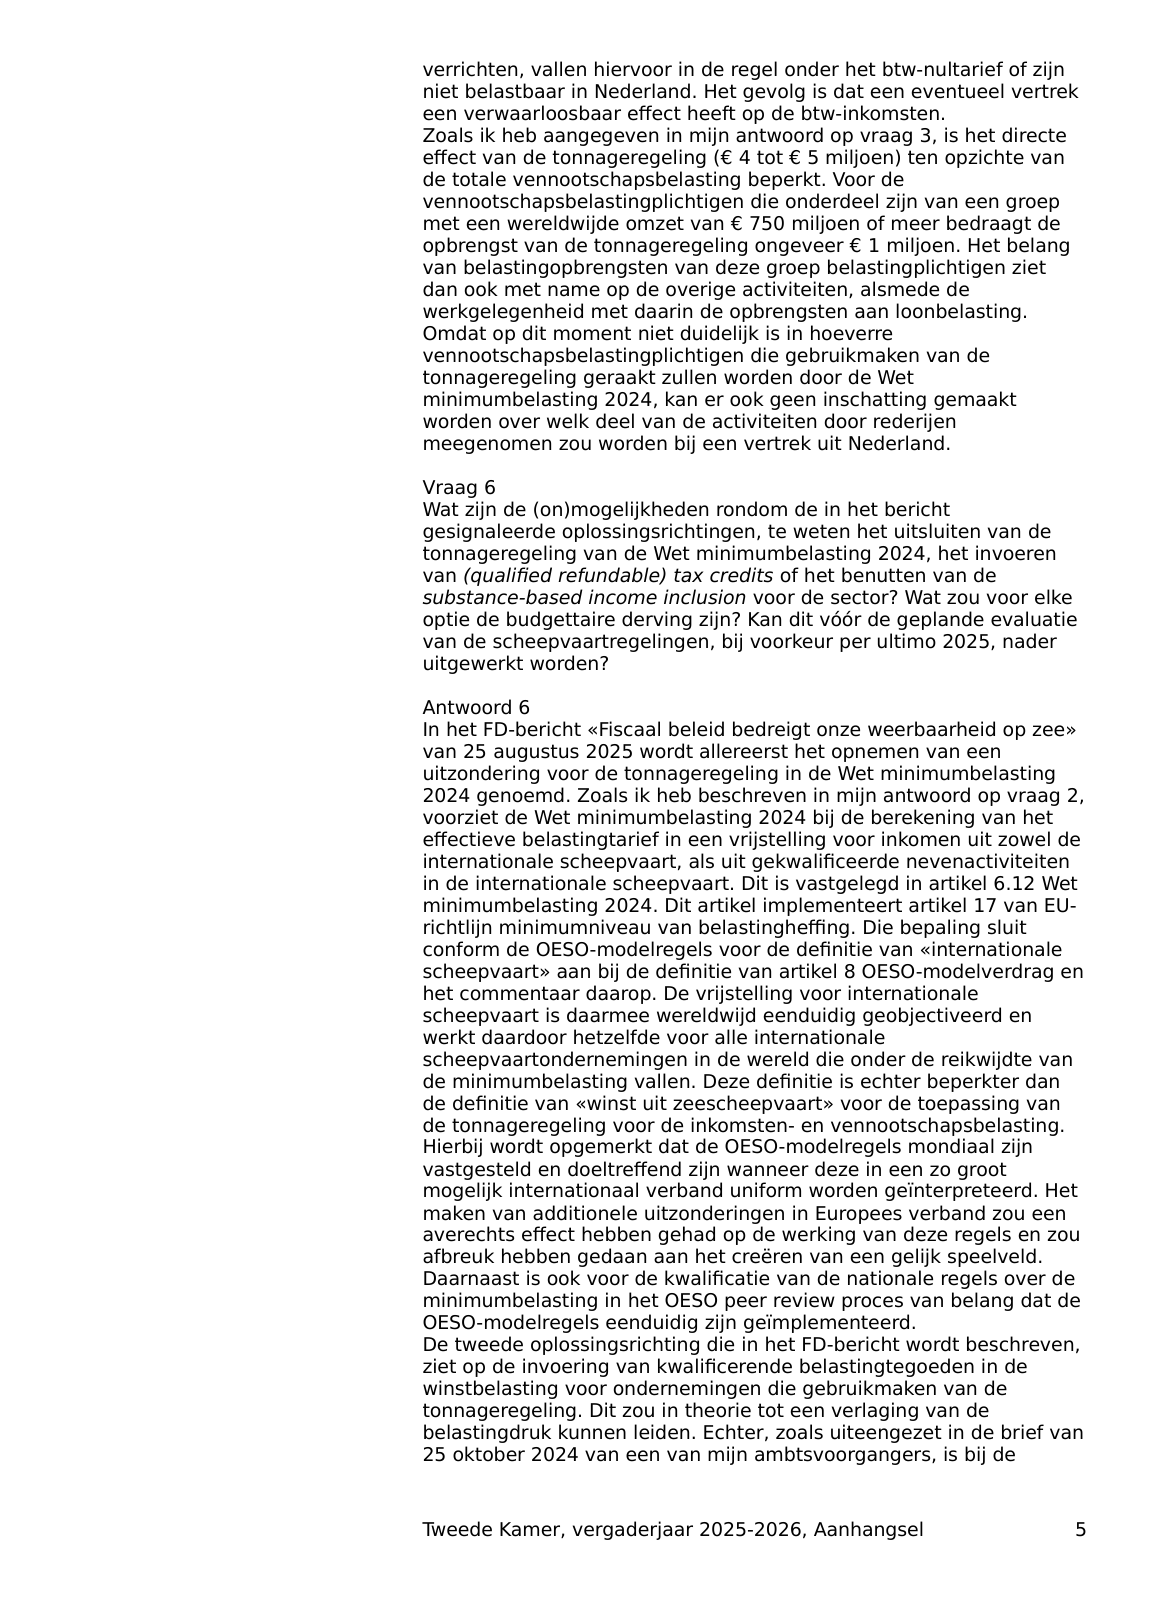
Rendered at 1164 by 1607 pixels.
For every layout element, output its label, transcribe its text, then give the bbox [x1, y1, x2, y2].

text Wat zijn de (on)mogelijkheden rondom de in het bericht gesignaleerde oplossingsrichtingen, te weten het uitsluiten van de tonnageregeling van de Wet minimumbelasting 2024, het invoeren van (qualified refundable) tax credits of het benutten van de substance-based income inclusion voor de sector? Wat zou voor elke optie de budgettaire derving zijn? Kan dit vóór de geplande evaluatie van de scheepvaartregelingen, bij voorkeur per ultimo 2025, nader uitgewerkt worden? [422, 499, 1087, 675]
text Antwoord 6 [422, 697, 1087, 719]
text Zoals ik heb aangegeven in mijn antwoord op vraag 3, is het directe effect van de tonnageregeling (€ 4 tot € 5 miljoen) ten opzichte van de totale vennootschapsbelasting beperkt. Voor de vennootschapsbelastingplichtigen die onderdeel zijn van een groep met een wereldwijde omzet van € 750 miljoen of meer bedraagt de opbrengst van de tonnageregeling ongeveer € 1 miljoen. Het belang van belastingopbrengsten van deze groep belastingplichtigen ziet dan ook met name op de overige activiteiten, alsmede de werkgelegenheid met daarin de opbrengsten aan loonbelasting. Omdat op dit moment niet duidelijk is in hoeverre vennootschapsbelastingplichtigen die gebruikmaken van de tonnageregeling geraakt zullen worden door de Wet minimumbelasting 2024, kan er ook geen inschatting gemaakt worden over welk deel van de activiteiten door rederijen meegenomen zou worden bij een vertrek uit Nederland. [422, 125, 1087, 455]
text Vraag 6 [422, 477, 1087, 499]
text verrichten, vallen hiervoor in de regel onder het btw-nultarief of zijn niet belastbaar in Nederland. Het gevolg is dat een eventueel vertrek een verwaarloosbaar effect heeft op de btw-inkomsten. [422, 59, 1087, 125]
text De tweede oplossingsrichting die in het FD-bericht wordt beschreven, ziet op de invoering van kwalificerende belastingtegoeden in de winstbelasting voor ondernemingen die gebruikmaken van de tonnageregeling. Dit zou in theorie tot een verlaging van de belastingdruk kunnen leiden. Echter, zoals uiteengezet in de brief van 25 oktober 2024 van een van mijn ambtsvoorgangers, is bij de [422, 1334, 1087, 1466]
text In het FD-bericht «Fiscaal beleid bedreigt onze weerbaarheid op zee» van 25 augustus 2025 wordt allereerst het opnemen van een uitzondering voor de tonnageregeling in de Wet minimumbelasting 2024 genoemd. Zoals ik heb beschreven in mijn antwoord op vraag 2, voorziet de Wet minimumbelasting 2024 bij de berekening van het effectieve belastingtarief in een vrijstelling voor inkomen uit zowel de internationale scheepvaart, als uit gekwalificeerde nevenactiviteiten in de internationale scheepvaart. Dit is vastgelegd in artikel 6.12 Wet minimumbelasting 2024. Dit artikel implementeert artikel 17 van EU-richtlijn minimumniveau van belastingheffing. Die bepaling sluit conform de OESO-modelregels voor de definitie van «internationale scheepvaart» aan bij de definitie van artikel 8 OESO-modelverdrag en het commentaar daarop. De vrijstelling voor internationale scheepvaart is daarmee wereldwijd eenduidig geobjectiveerd en werkt daardoor hetzelfde voor alle internationale scheepvaartondernemingen in de wereld die onder de reikwijdte van de minimumbelasting vallen. Deze definitie is echter beperkter dan de definitie van «winst uit zeescheepvaart» voor de toepassing van de tonnageregeling voor de inkomsten- en vennootschapsbelasting. Hierbij wordt opgemerkt dat de OESO-modelregels mondiaal zijn vastgesteld en doeltreffend zijn wanneer deze in een zo groot mogelijk internationaal verband uniform worden geïnterpreteerd. Het maken van additionele uitzonderingen in Europees verband zou een averechts effect hebben gehad op de werking van deze regels en zou afbreuk hebben gedaan aan het creëren van een gelijk speelveld. Daarnaast is ook voor de kwalificatie van de nationale regels over de minimumbelasting in het OESO peer review proces van belang dat de OESO-modelregels eenduidig zijn geïmplementeerd. [422, 719, 1087, 1334]
